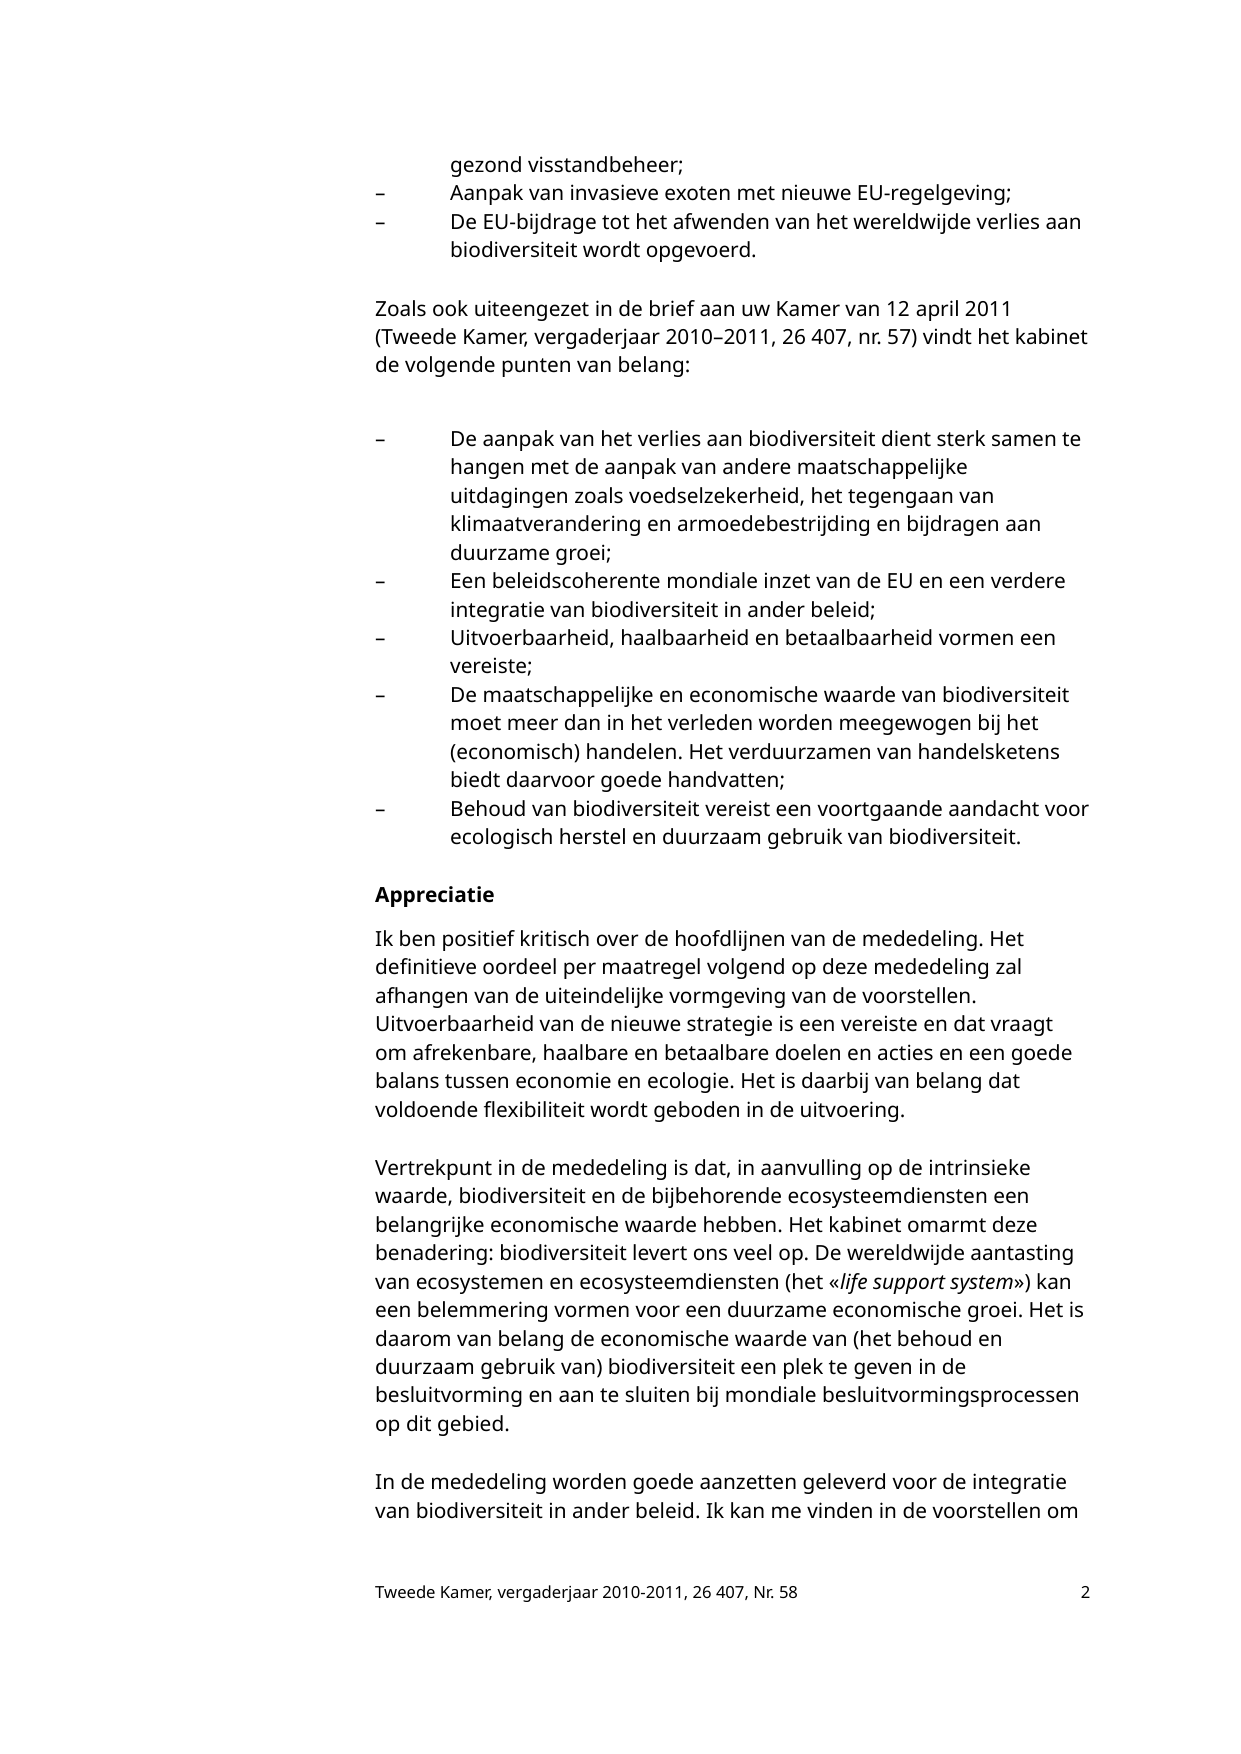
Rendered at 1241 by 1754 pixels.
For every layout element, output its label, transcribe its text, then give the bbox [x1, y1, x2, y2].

list Een beleidscoherente mondiale inzet van de EU en een verdere integratie van biodiversiteit in ander beleid; [375, 566, 1090, 623]
list gezond visstandbeheer; [375, 150, 1090, 178]
list Behoud van biodiversiteit vereist een voortgaande aandacht voor ecologisch herstel en duurzaam gebruik van biodiversiteit. [375, 794, 1090, 851]
text Ik ben positief kritisch over de hoofdlijnen van de mededeling. Het definitieve oordeel per maatregel volgend op deze mededeling zal afhangen van de uiteindelijke vormgeving van de voorstellen. Uitvoerbaarheid van de nieuwe strategie is een vereiste en dat vraagt om afrekenbare, haalbare en betaalbare doelen en acties en een goede balans tussen economie en ecologie. Het is daarbij van belang dat voldoende flexibiliteit wordt geboden in de uitvoering. [375, 924, 1090, 1123]
list Aanpak van invasieve exoten met nieuwe EU-regelgeving; [375, 178, 1090, 207]
text In de mededeling worden goede aanzetten geleverd voor de integratie van biodiversiteit in ander beleid. Ik kan me vinden in de voorstellen om [375, 1467, 1090, 1524]
text Vertrekpunt in de mededeling is dat, in aanvulling op de intrinsieke waarde, biodiversiteit en de bijbehorende ecosysteemdiensten een belangrijke economische waarde hebben. Het kabinet omarmt deze benadering: biodiversiteit levert ons veel op. De wereldwijde aantasting van ecosystemen en ecosysteemdiensten (het «life support system») kan een belemmering vormen voor een duurzame economische groei. Het is daarom van belang de economische waarde van (het behoud en duurzaam gebruik van) biodiversiteit een plek te geven in de besluitvorming en aan te sluiten bij mondiale besluitvormingsprocessen op dit gebied. [375, 1153, 1090, 1437]
list De aanpak van het verlies aan biodiversiteit dient sterk samen te hangen met de aanpak van andere maatschappelijke uitdagingen zoals voedselzekerheid, het tegengaan van klimaatverandering en armoedebestrijding en bijdragen aan duurzame groei; [375, 424, 1090, 566]
list De maatschappelijke en economische waarde van biodiversiteit moet meer dan in het verleden worden meegewogen bij het (economisch) handelen. Het verduurzamen van handelsketens biedt daarvoor goede handvatten; [375, 680, 1090, 794]
list De EU-bijdrage tot het afwenden van het wereldwijde verlies aan biodiversiteit wordt opgevoerd. [375, 207, 1090, 264]
text Appreciatie [375, 881, 1090, 909]
list Uitvoerbaarheid, haalbaarheid en betaalbaarheid vormen een vereiste; [375, 623, 1090, 680]
text Zoals ook uiteengezet in de brief aan uw Kamer van 12 april 2011 (Tweede Kamer, vergaderjaar 2010–2011, 26 407, nr. 57) vindt het kabinet de volgende punten van belang: [375, 294, 1090, 379]
